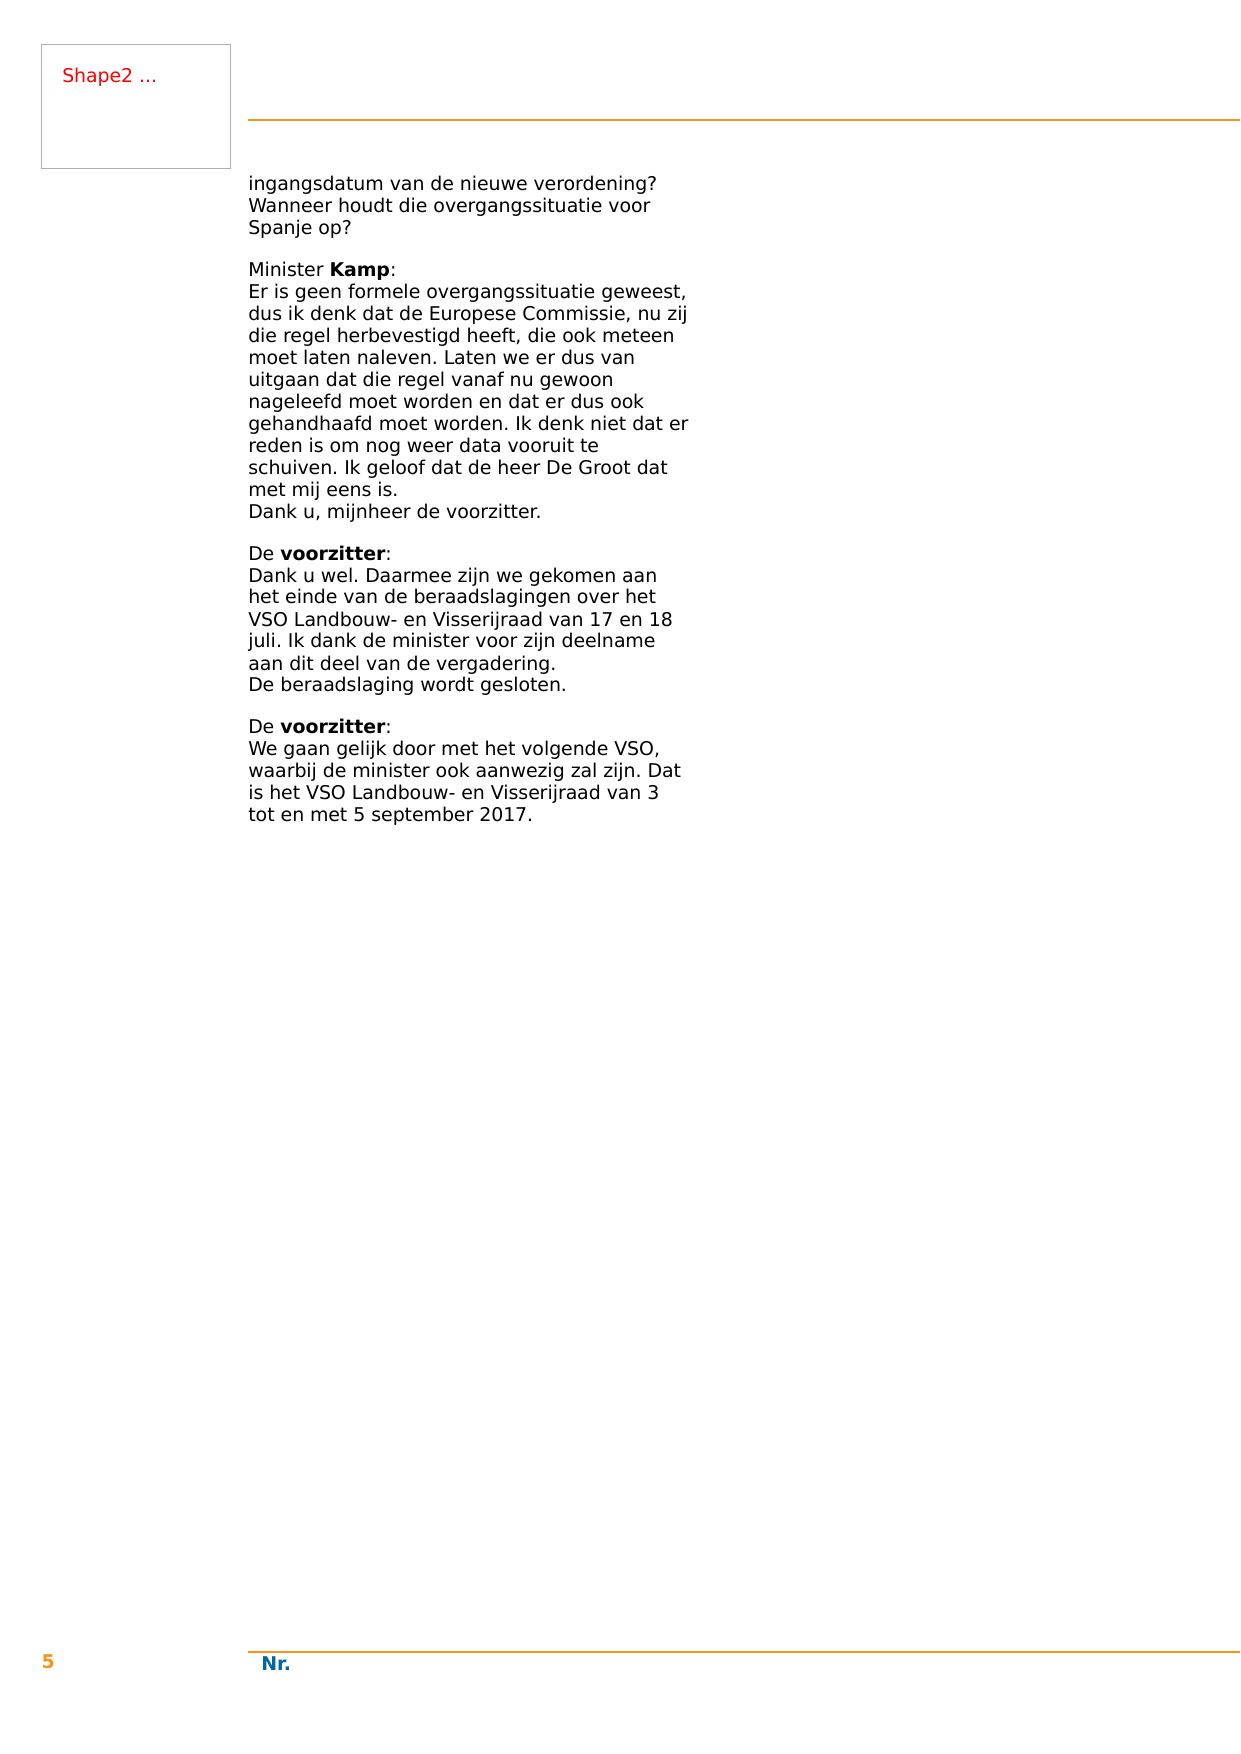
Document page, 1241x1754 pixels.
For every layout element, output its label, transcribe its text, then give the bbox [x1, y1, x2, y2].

text ingangsdatum van de nieuwe verordening? Wanneer houdt die overgangssituatie voor Spanje op? [248, 173, 691, 239]
text Dank u wel. Daarmee zijn we gekomen aan het einde van de beraadslagingen over het VSO Landbouw- en Visserijraad van 17 en 18 juli. Ik dank de minister voor zijn deelname aan dit deel van de vergadering. [248, 564, 691, 674]
text De voorzitter: [248, 716, 691, 738]
text Er is geen formele overgangssituatie geweest, dus ik denk dat de Europese Commissie, nu zij die regel herbevestigd heeft, die ook meteen moet laten naleven. Laten we er dus van uitgaan dat die regel vanaf nu gewoon nageleefd moet worden en dat er dus ook gehandhaafd moet worden. Ik denk niet dat er reden is om nog weer data vooruit te schuiven. Ik geloof dat de heer De Groot dat met mij eens is. [248, 281, 691, 501]
text De voorzitter: [248, 542, 691, 564]
text De beraadslaging wordt gesloten. [248, 674, 691, 696]
text We gaan gelijk door met het volgende VSO, waarbij de minister ook aanwezig zal zijn. Dat is het VSO Landbouw- en Visserijraad van 3 tot en met 5 september 2017. [248, 738, 691, 826]
text Minister Kamp: [248, 259, 691, 281]
text Dank u, mijnheer de voorzitter. [248, 501, 691, 522]
